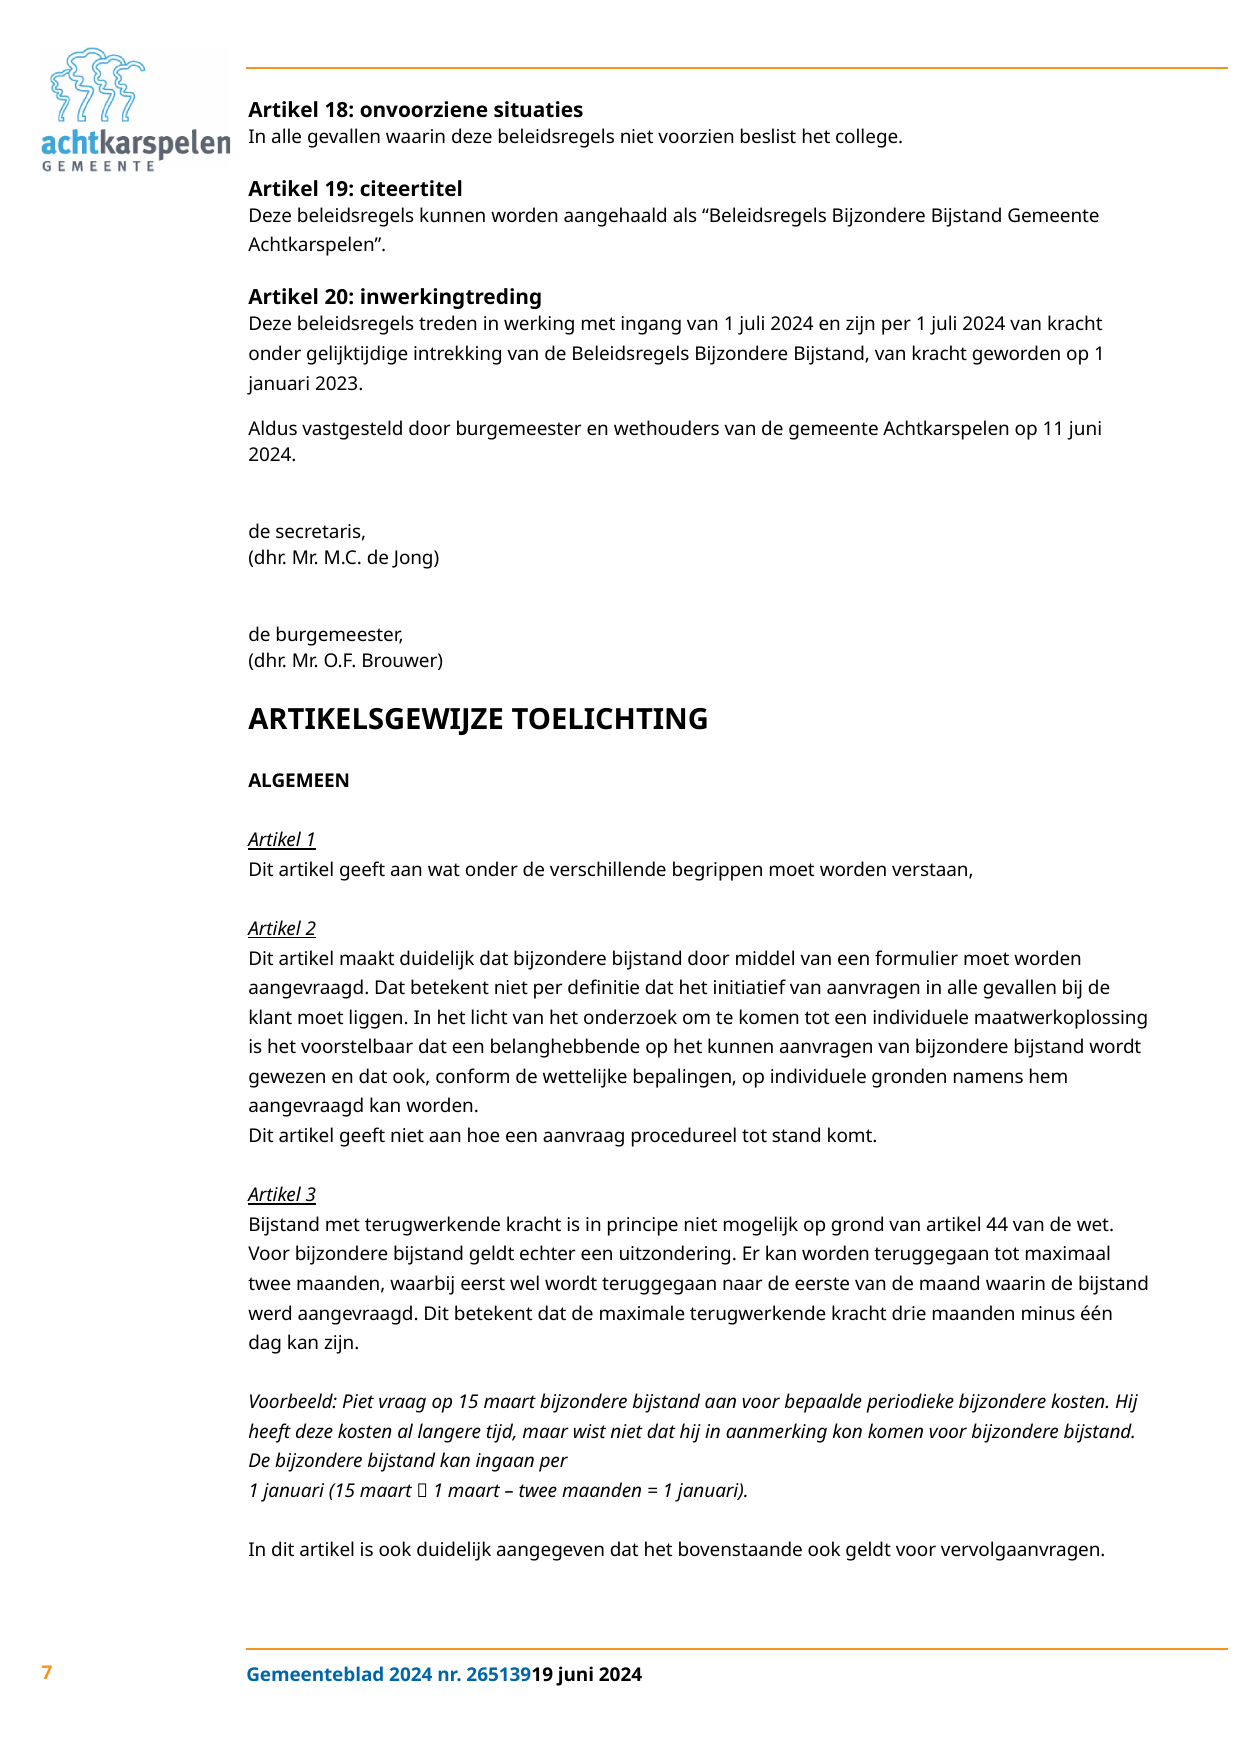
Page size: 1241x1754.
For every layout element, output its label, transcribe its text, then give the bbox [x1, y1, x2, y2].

text Artikel 3 [248, 1181, 1152, 1207]
text Artikel 1 [248, 826, 1152, 852]
text de secretaris, [248, 518, 1152, 544]
text Bijstand met terugwerkende kracht is in principe niet mogelijk op grond van artikel 44 van de wet. Voor bijzondere bijstand geldt echter een uitzondering. Er kan worden teruggegaan tot maximaal twee maanden, waarbij eerst wel wordt teruggegaan naar de eerste van de maand waarin de bijstand werd aangevraagd. Dit betekent dat de maximale terugwerkende kracht drie maanden minus één dag kan zijn. [248, 1211, 1152, 1355]
text Dit artikel maakt duidelijk dat bijzondere bijstand door middel van een formulier moet worden aangevraagd. Dat betekent niet per definitie dat het initiatief van aanvragen in alle gevallen bij de klant moet liggen. In het licht van het onderzoek om te komen tot een individuele maatwerkoplossing is het voorstelbaar dat een belanghebbende op het kunnen aanvragen van bijzondere bijstand wordt gewezen en dat ook, conform de wettelijke bepalingen, op individuele gronden namens hem aangevraagd kan worden. [248, 945, 1152, 1118]
text ALGEMEEN [248, 767, 1152, 793]
text Dit artikel geeft niet aan hoe een aanvraag procedureel tot stand komt. [248, 1122, 1152, 1148]
text In dit artikel is ook duidelijk aangegeven dat het bovenstaande ook geldt voor vervolgaanvragen. [248, 1536, 1152, 1562]
text (dhr. Mr. M.C. de Jong) [248, 544, 1152, 570]
text Artikel 19: citeertitel [248, 174, 1152, 202]
text Aldus vastgesteld door burgemeester en wethouders van de gemeente Achtkarspelen op 11 juni 2024. [248, 415, 1152, 467]
text Voorbeeld: Piet vraag op 15 maart bijzondere bijstand aan voor bepaalde periodieke bijzondere kosten. Hij heeft deze kosten al langere tijd, maar wist niet dat hij in aanmerking kon komen voor bijzondere bijstand. De bijzondere bijstand kan ingaan per [248, 1388, 1152, 1473]
text ARTIKELSGEWIJZE TOELICHTING [248, 698, 1152, 738]
text Deze beleidsregels treden in werking met ingang van 1 juli 2024 en zijn per 1 juli 2024 van kracht onder gelijktijdige intrekking van de Beleidsregels Bijzondere Bijstand, van kracht geworden op 1 januari 2023. [248, 311, 1152, 395]
text Artikel 18: onvoorziene situaties [248, 95, 1152, 123]
text Deze beleidsregels kunnen worden aangehaald als “Beleidsregels Bijzondere Bijstand Gemeente Achtkarspelen”. [248, 202, 1152, 257]
text de burgemeester, [248, 621, 1152, 647]
picture [41, 47, 231, 172]
text Artikel 20: inwerkingtreding [248, 282, 1152, 311]
text In alle gevallen waarin deze beleidsregels niet voorzien beslist het college. [248, 123, 1152, 149]
text 1 januari (15 maart  1 maart – twee maanden = 1 januari). [248, 1477, 1152, 1503]
text (dhr. Mr. O.F. Brouwer) [248, 647, 1152, 673]
text Artikel 2 [248, 915, 1152, 941]
text Dit artikel geeft aan wat onder de verschillende begrippen moet worden verstaan, [248, 856, 1152, 882]
